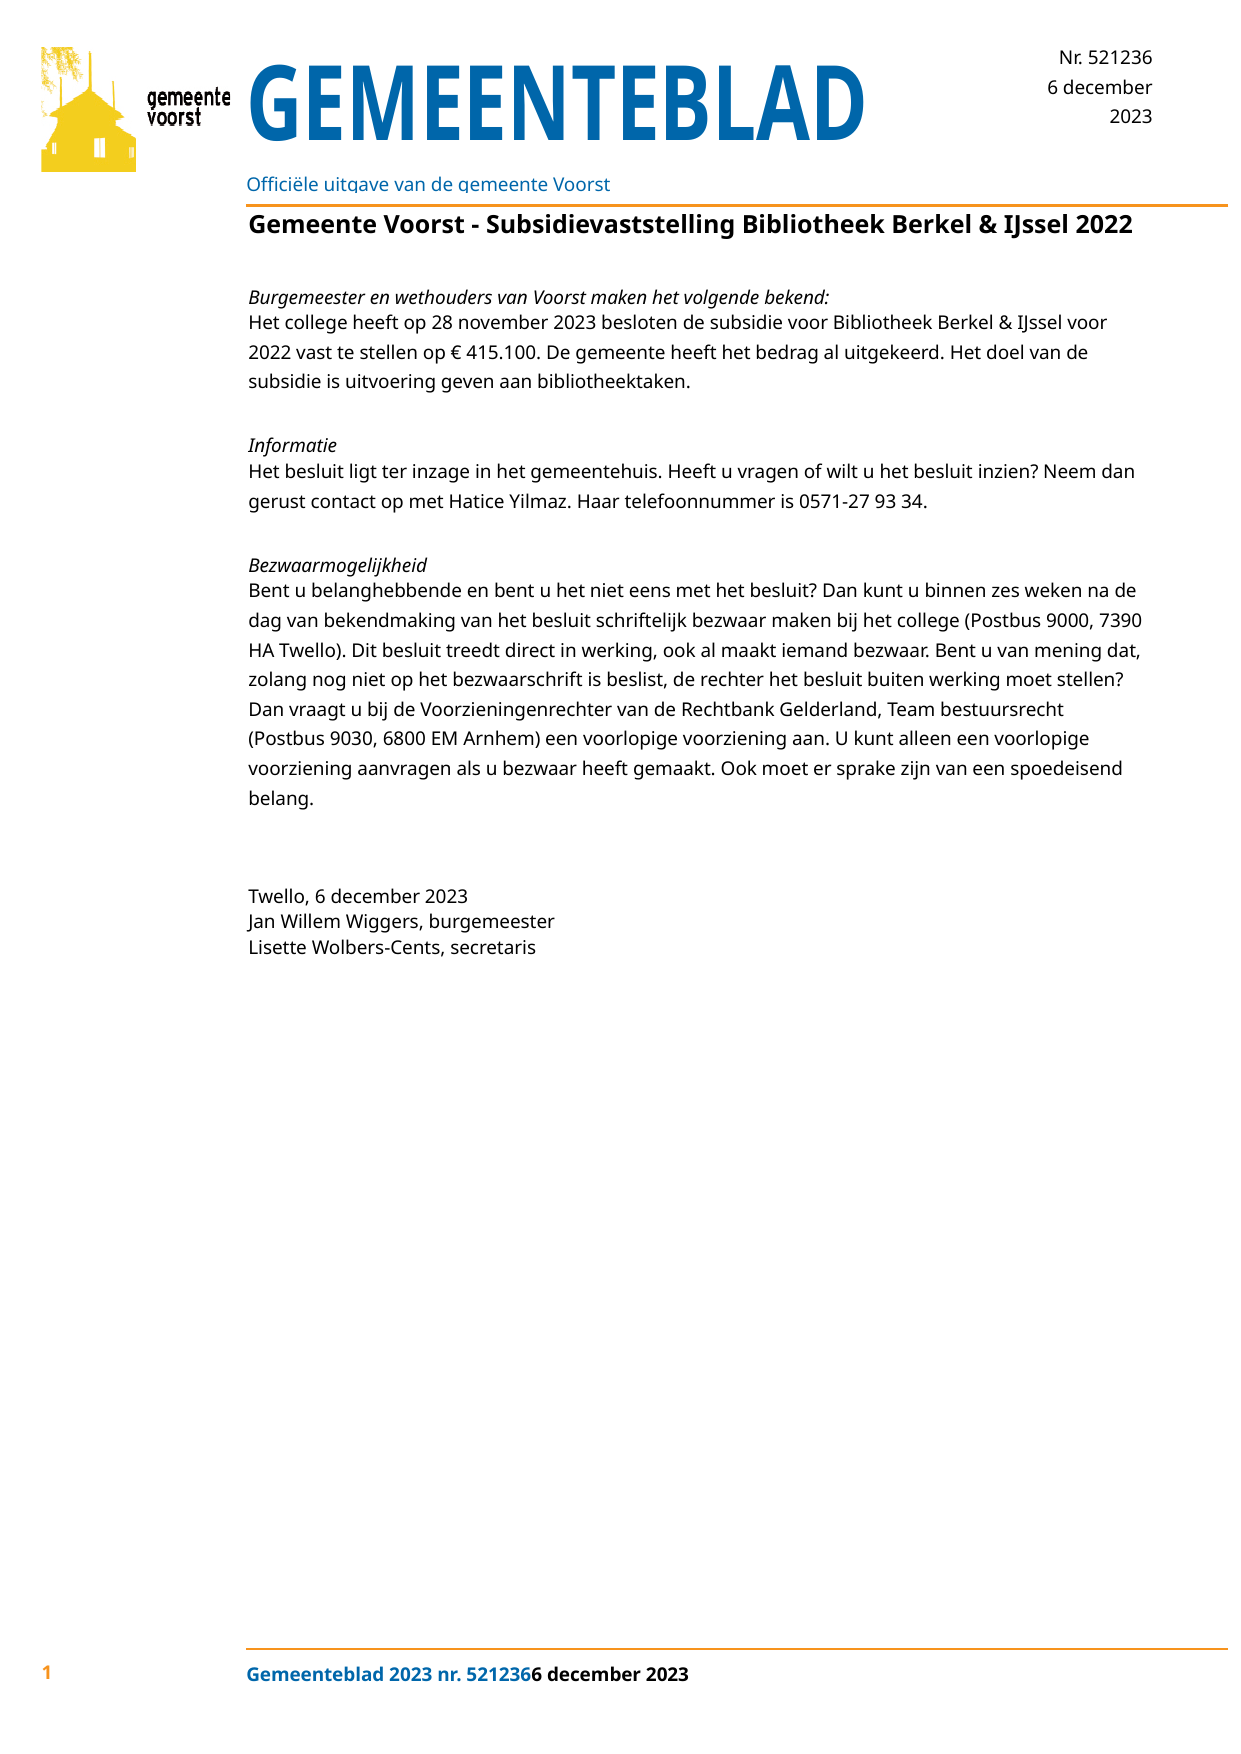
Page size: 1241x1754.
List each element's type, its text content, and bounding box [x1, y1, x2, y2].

text Informatie [248, 433, 1152, 458]
text Het besluit ligt ter inzage in het gemeentehuis. Heeft u vragen of wilt u het besluit inzien? Neem dan gerust contact op met Hatice Yilmaz. Haar telefoonnummer is 0571-27 93 34. [248, 458, 1152, 514]
text Gemeente Voorst - Subsidievaststelling Bibliotheek Berkel & IJssel 2022 [248, 207, 1152, 241]
picture [41, 47, 231, 172]
text Jan Willem Wiggers, burgemeester [248, 909, 1152, 934]
text Twello, 6 december 2023 [248, 883, 1152, 909]
text Het college heeft op 28 november 2023 besloten de subsidie voor Bibliotheek Berkel & IJssel voor 2022 vast te stellen op € 415.100. De gemeente heeft het bedrag al uitgekeerd. Het doel van de subsidie is uitvoering geven aan bibliotheektaken. [248, 309, 1152, 394]
text Bezwaarmogelijkheid [248, 552, 1152, 578]
text Lisette Wolbers-Cents, secretaris [248, 934, 1152, 960]
text Bent u belanghebbende en bent u het niet eens met het besluit? Dan kunt u binnen zes weken na de dag van bekendmaking van het besluit schriftelijk bezwaar maken bij het college (Postbus 9000, 7390 HA Twello). Dit besluit treedt direct in werking, ook al maakt iemand bezwaar. Bent u van mening dat, zolang nog niet op het bezwaarschrift is beslist, de rechter het besluit buiten werking moet stellen? Dan vraagt u bij de Voorzieningenrechter van de Rechtbank Gelderland, Team bestuursrecht (Postbus 9030, 6800 EM Arnhem) een voorlopige voorziening aan. U kunt alleen een voorlopige voorziening aanvragen als u bezwaar heeft gemaakt. Ook moet er sprake zijn van een spoedeisend belang. [248, 578, 1152, 811]
text Burgemeester en wethouders van Voorst maken het volgende bekend: [248, 284, 1152, 309]
